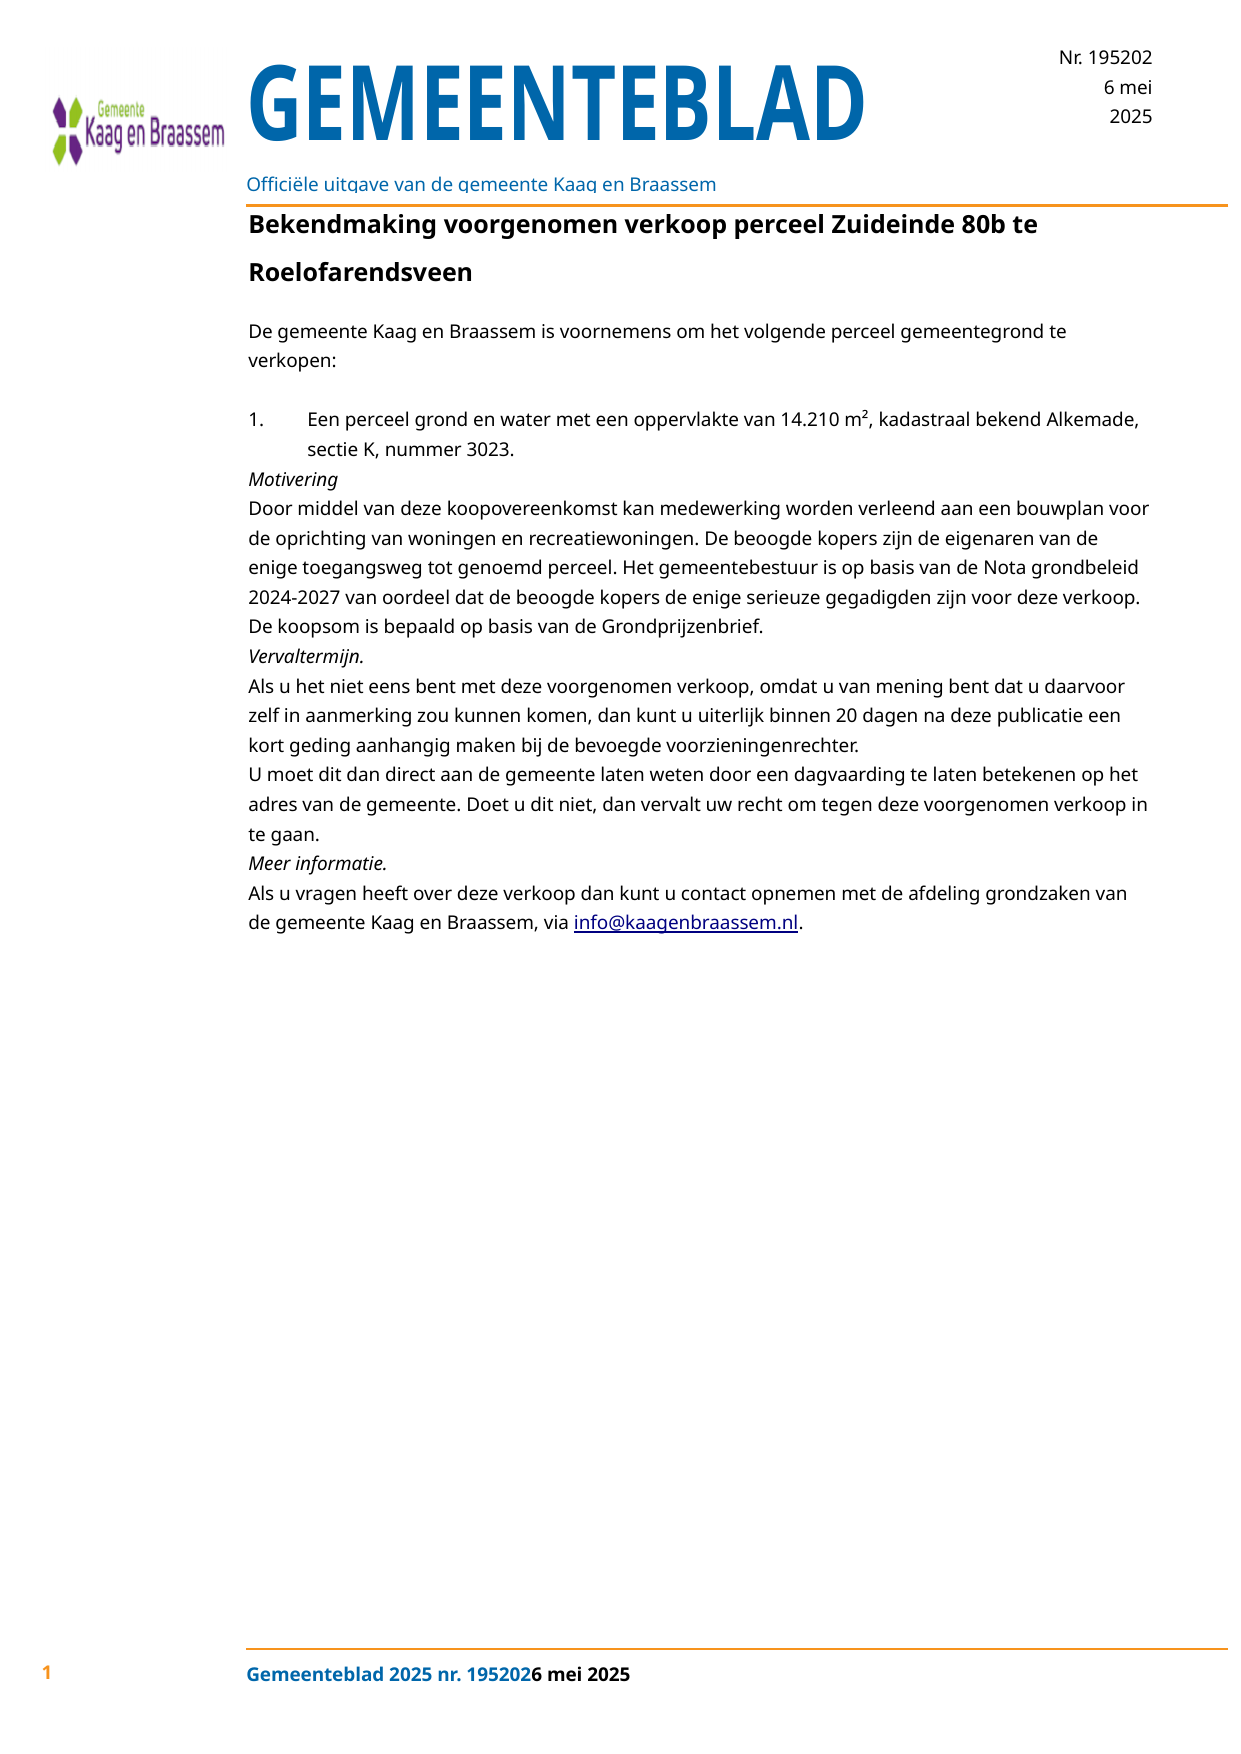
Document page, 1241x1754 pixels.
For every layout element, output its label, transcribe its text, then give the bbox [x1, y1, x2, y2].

text Motivering [248, 466, 1152, 492]
text U moet dit dan direct aan de gemeente laten weten door een dagvaarding te laten betekenen op het adres van de gemeente. Doet u dit niet, dan vervalt uw recht om tegen deze voorgenomen verkoop in te gaan. [248, 762, 1152, 847]
text Vervaltermijn. [248, 643, 1152, 669]
text Als u het niet eens bent met deze voorgenomen verkoop, omdat u van mening bent dat u daarvoor zelf in aanmerking zou kunnen komen, dan kunt u uiterlijk binnen 20 dagen na deze publicatie een kort geding aanhangig maken bij de bevoegde voorzieningenrechter. [248, 673, 1152, 758]
text Bekendmaking voorgenomen verkoop perceel Zuideinde 80b te Roelofarendsveen [248, 207, 1152, 288]
text Als u vragen heeft over deze verkoop dan kunt u contact opnemen met de afdeling grondzaken van de gemeente Kaag en Braassem, via info@kaagenbraassem.nl. [248, 880, 1152, 935]
text Door middel van deze koopovereenkomst kan medewerking worden verleend aan een bouwplan voor de oprichting van woningen en recreatiewoningen. De beoogde kopers zijn de eigenaren van de enige toegangsweg tot genoemd perceel. Het gemeentebestuur is op basis van de Nota grondbeleid 2024-2027 van oordeel dat de beoogde kopers de enige serieuze gegadigden zijn voor deze verkoop. De koopsom is bepaald op basis van de Grondprijzenbrief. [248, 495, 1152, 639]
list Een perceel grond en water met een oppervlakte van 14.210 m², kadastraal bekend Alkemade, sectie K, nummer 3023. [248, 407, 1152, 462]
text Meer informatie. [248, 850, 1152, 876]
picture [41, 47, 231, 172]
text De gemeente Kaag en Braassem is voornemens om het volgende perceel gemeentegrond te verkopen: [248, 318, 1152, 373]
